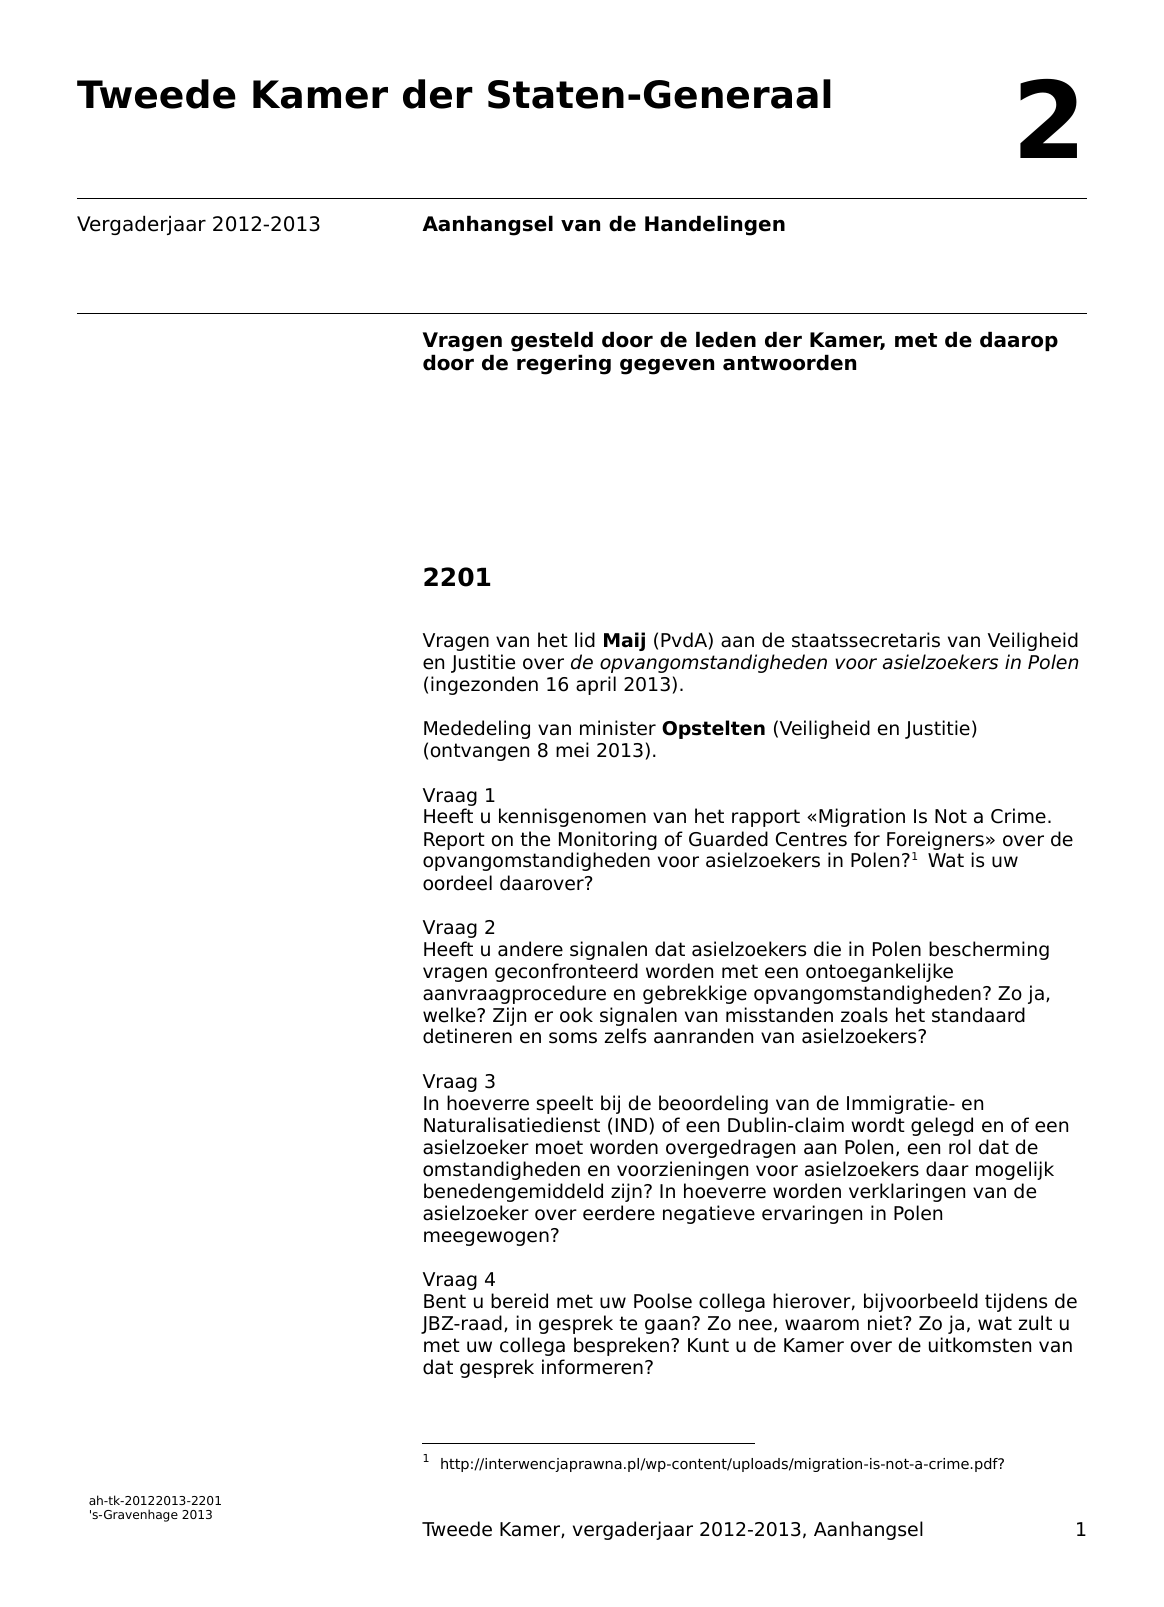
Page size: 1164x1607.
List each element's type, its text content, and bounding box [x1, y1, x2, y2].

table_cell [77, 314, 422, 375]
text 's-Gravenhage 2013 [88, 1508, 323, 1522]
table_cell Aanhangsel van de Handelingen [422, 199, 1087, 313]
table_cell Vragen gesteld door de leden der Kamer, met de daarop door de regering gegeven antwoorden [422, 314, 1087, 375]
table_header Tweede Kamer der Staten-Generaal [77, 59, 886, 198]
text Vragen van het lid Maij (PvdA) aan de staatssecretaris van Veiligheid en Justitie over de opvangomstandigheden voor asielzoekers in Polen (ingezonden 16 april 2013). [422, 630, 1087, 696]
text ah-tk-20122013-2201 [88, 1494, 323, 1508]
text Vraag 3 [422, 1071, 1087, 1093]
text 2201 [422, 563, 1087, 592]
text In hoeverre speelt bij de beoordeling van de Immigratie- en Naturalisatiedienst (IND) of een Dublin-claim wordt gelegd en of een asielzoeker moet worden overgedragen aan Polen, een rol dat de omstandigheden en voorzieningen voor asielzoekers daar mogelijk benedengemiddeld zijn? In hoeverre worden verklaringen van de asielzoeker over eerdere negatieve ervaringen in Polen meegewogen? [422, 1093, 1087, 1246]
text Heeft u kennisgenomen van het rapport «Migration Is Not a Crime. Report on the Monitoring of Guarded Centres for Foreigners» over de opvangomstandigheden voor asielzoekers in Polen? Wat is uw oordeel daarover? [422, 806, 1087, 894]
text Vraag 4 [422, 1269, 1087, 1291]
table_header 2 [886, 59, 1087, 198]
text Vraag 2 [422, 917, 1087, 938]
text Mededeling van minister Opstelten (Veiligheid en Justitie) (ontvangen 8 mei 2013). [422, 718, 1087, 762]
text Heeft u andere signalen dat asielzoekers die in Polen bescherming vragen geconfronteerd worden met een ontoegankelijke aanvraagprocedure en gebrekkige opvangomstandigheden? Zo ja, welke? Zijn er ook signalen van misstanden zoals het standaard detineren en soms zelfs aanranden van asielzoekers? [422, 938, 1087, 1048]
text Bent u bereid met uw Poolse collega hierover, bijvoorbeeld tijdens de JBZ-raad, in gesprek te gaan? Zo nee, waarom niet? Zo ja, wat zult u met uw collega bespreken? Kunt u de Kamer over de uitkomsten van dat gesprek informeren? [422, 1291, 1087, 1378]
text http://interwencjaprawna.pl/wp-content/uploads/migration-is-not-a-crime.pdf? [422, 1452, 1087, 1474]
text Vraag 1 [422, 784, 1087, 806]
table_cell Vergaderjaar 2012-2013 [77, 199, 422, 313]
